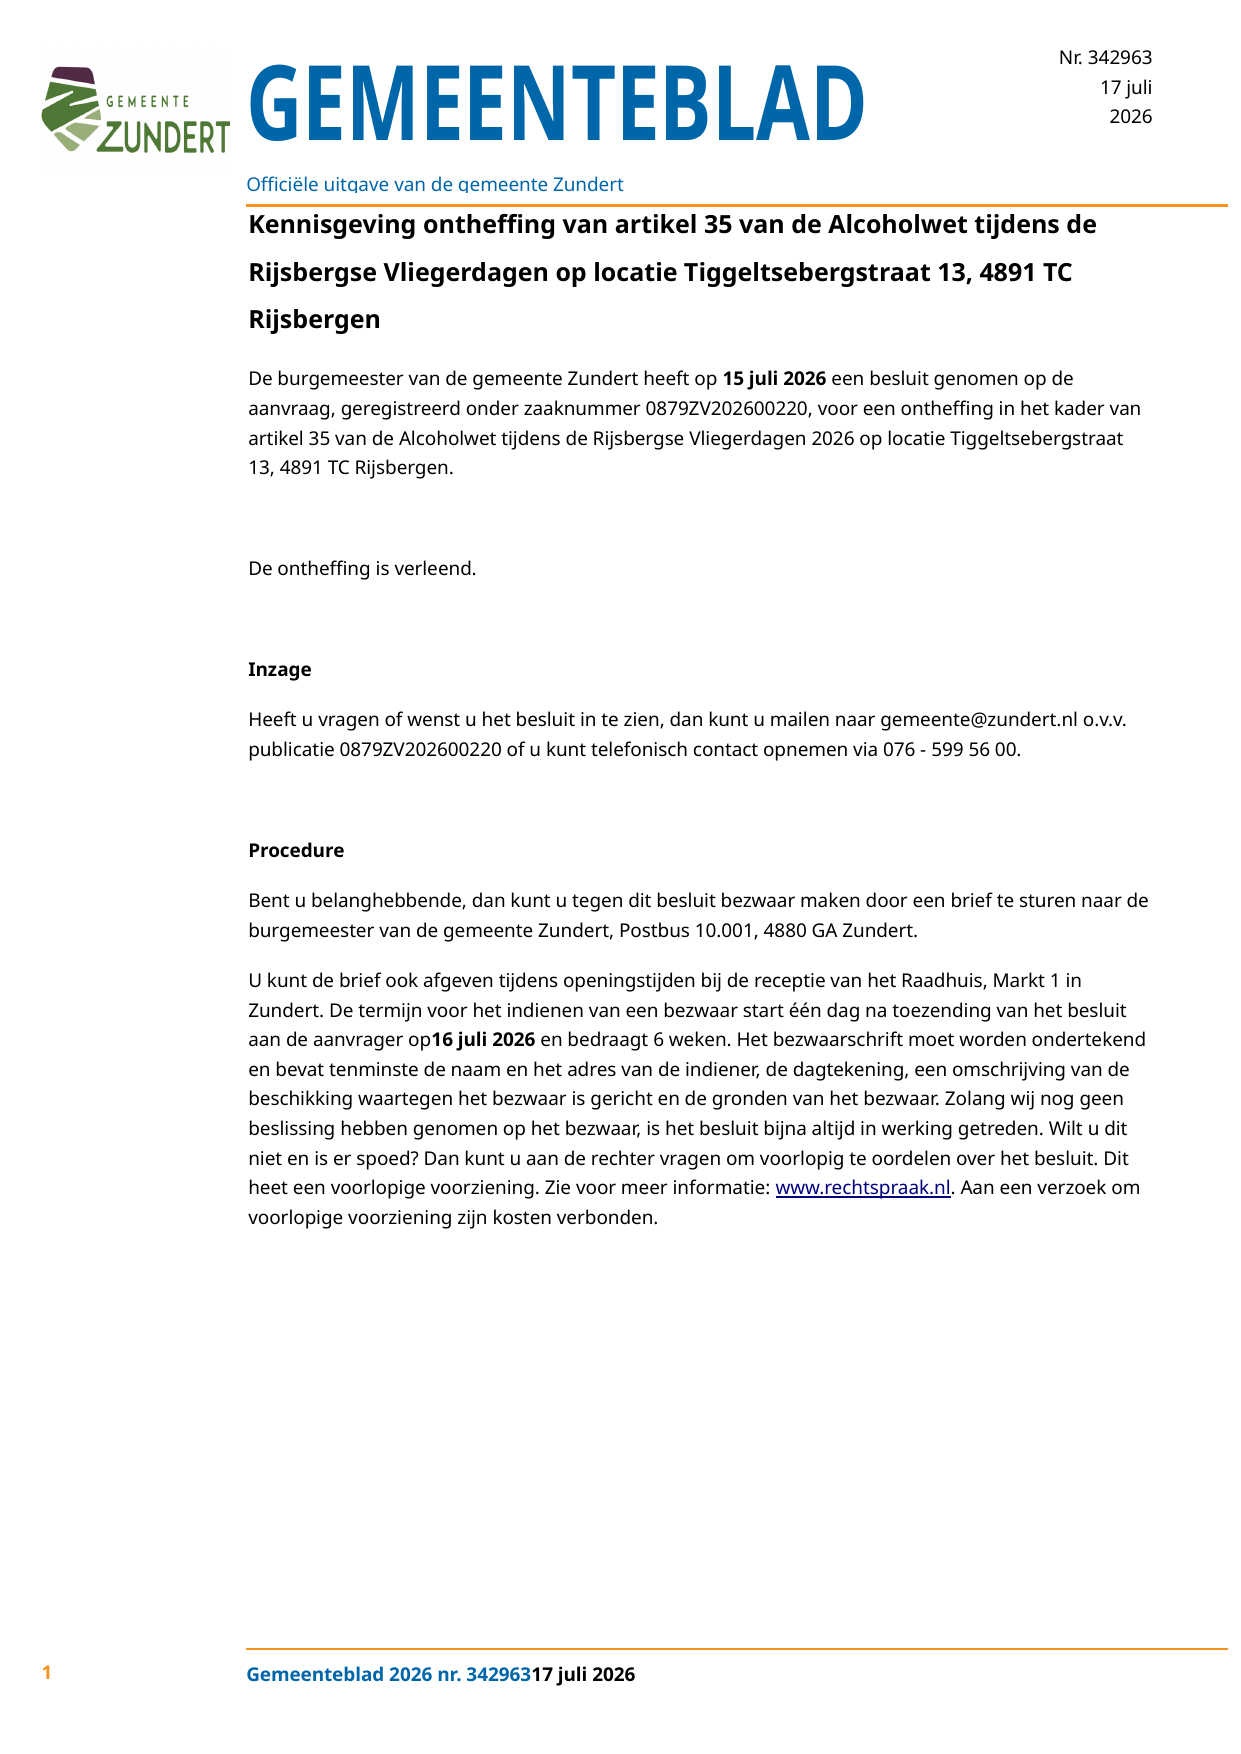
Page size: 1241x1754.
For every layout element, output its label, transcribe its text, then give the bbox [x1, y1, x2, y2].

picture [41, 47, 231, 172]
text De burgemeester van de gemeente Zundert heeft op 15 juli 2026 een besluit genomen op de aanvraag, geregistreerd onder zaaknummer 0879ZV202600220, voor een ontheffing in het kader van artikel 35 van de Alcoholwet tijdens de Rijsbergse Vliegerdagen 2026 op locatie Tiggeltsebergstraat 13, 4891 TC Rijsbergen. [248, 366, 1152, 480]
text De ontheffing is verleend. [248, 555, 1152, 581]
text Kennisgeving ontheffing van artikel 35 van de Alcoholwet tijdens de Rijsbergse Vliegerdagen op locatie Tiggeltsebergstraat 13, 4891 TC Rijsbergen [248, 207, 1152, 336]
text Procedure [248, 837, 1152, 862]
text Bent u belanghebbende, dan kunt u tegen dit besluit bezwaar maken door een brief te sturen naar de burgemeester van de gemeente Zundert, Postbus 10.001, 4880 GA Zundert. [248, 887, 1152, 942]
text Heeft u vragen of wenst u het besluit in te zien, dan kunt u mailen naar gemeente@zundert.nl o.v.v. publicatie 0879ZV202600220 of u kunt telefonisch contact opnemen via 076 - 599 56 00. [248, 706, 1152, 762]
text U kunt de brief ook afgeven tijdens openingstijden bij de receptie van het Raadhuis, Markt 1 in Zundert. De termijn voor het indienen van een bezwaar start één dag na toezending van het besluit aan de aanvrager op16 juli 2026 en bedraagt 6 weken. Het bezwaarschrift moet worden ondertekend en bevat tenminste de naam en het adres van de indiener, de dagtekening, een omschrijving van de beschikking waartegen het bezwaar is gericht en de gronden van het bezwaar. Zolang wij nog geen beslissing hebben genomen op het bezwaar, is het besluit bijna altijd in werking getreden. Wilt u dit niet en is er spoed? Dan kunt u aan de rechter vragen om voorlopig te oordelen over het besluit. Dit heet een voorlopige voorziening. Zie voor meer informatie: www.rechtspraak.nl. Aan een verzoek om voorlopige voorziening zijn kosten verbonden. [248, 967, 1152, 1229]
text Inzage [248, 656, 1152, 682]
